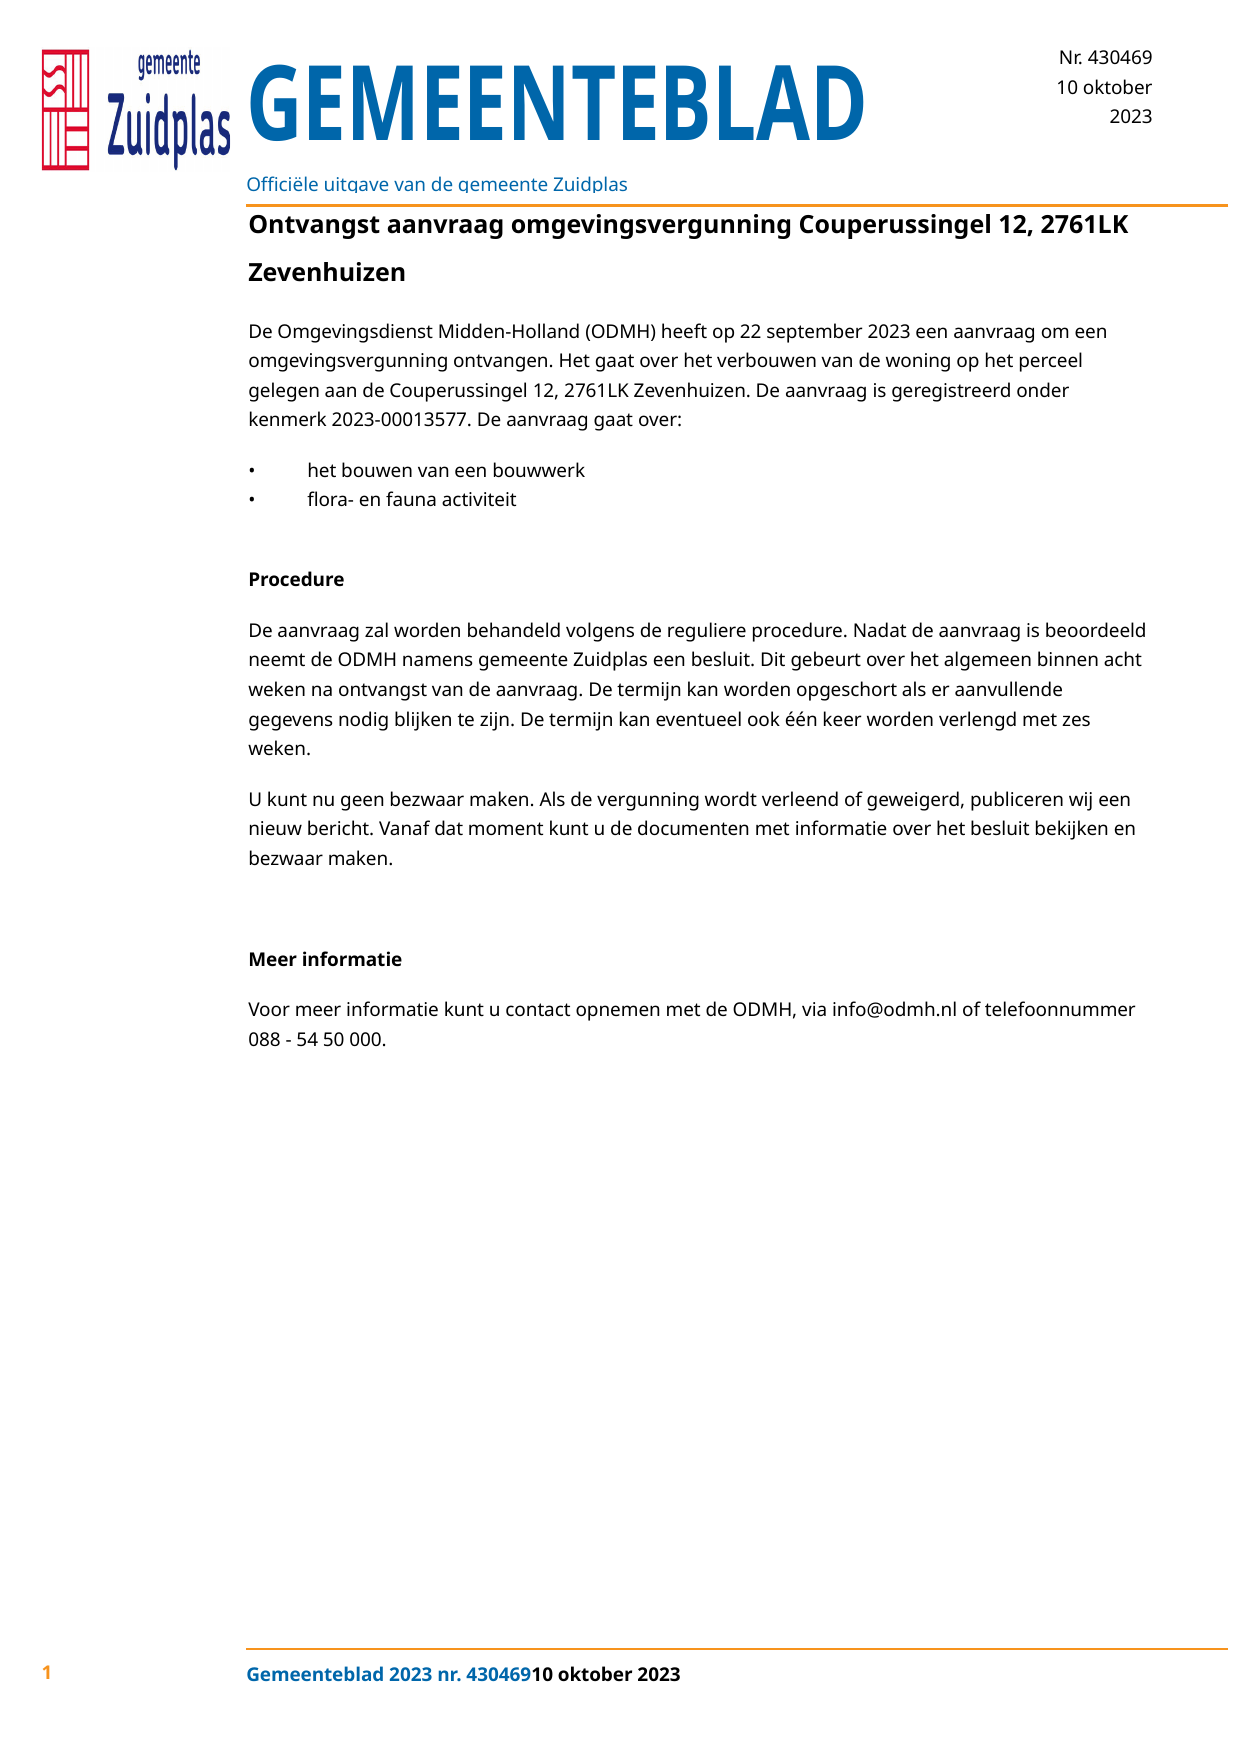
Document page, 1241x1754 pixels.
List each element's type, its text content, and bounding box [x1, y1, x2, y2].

text De aanvraag zal worden behandeld volgens de reguliere procedure. Nadat de aanvraag is beoordeeld neemt de ODMH namens gemeente Zuidplas een besluit. Dit gebeurt over het algemeen binnen acht weken na ontvangst van de aanvraag. De termijn kan worden opgeschort als er aanvullende gegevens nodig blijken te zijn. De termijn kan eventueel ook één keer worden verlengd met zes weken. [248, 617, 1152, 761]
text De Omgevingsdienst Midden-Holland (ODMH) heeft op 22 september 2023 een aanvraag om een omgevingsvergunning ontvangen. Het gaat over het verbouwen van de woning op het perceel gelegen aan de Couperussingel 12, 2761LK Zevenhuizen. De aanvraag is geregistreerd onder kenmerk 2023-00013577. De aanvraag gaat over: [248, 318, 1152, 432]
text Ontvangst aanvraag omgevingsvergunning Couperussingel 12, 2761LK Zevenhuizen [248, 207, 1152, 288]
text U kunt nu geen bezwaar maken. Als de vergunning wordt verleend of geweigerd, publiceren wij een nieuw bericht. Vanaf dat moment kunt u de documenten met informatie over het besluit bekijken en bezwaar maken. [248, 786, 1152, 871]
list flora- en fauna activiteit [248, 487, 1152, 512]
list het bouwen van een bouwwerk [248, 457, 1152, 483]
text Procedure [248, 567, 1152, 592]
text Voor meer informatie kunt u contact opnemen met de ODMH, via info@odmh.nl of telefoonnummer 088 - 54 50 000. [248, 996, 1152, 1052]
text Meer informatie [248, 946, 1152, 972]
picture [41, 47, 231, 172]
